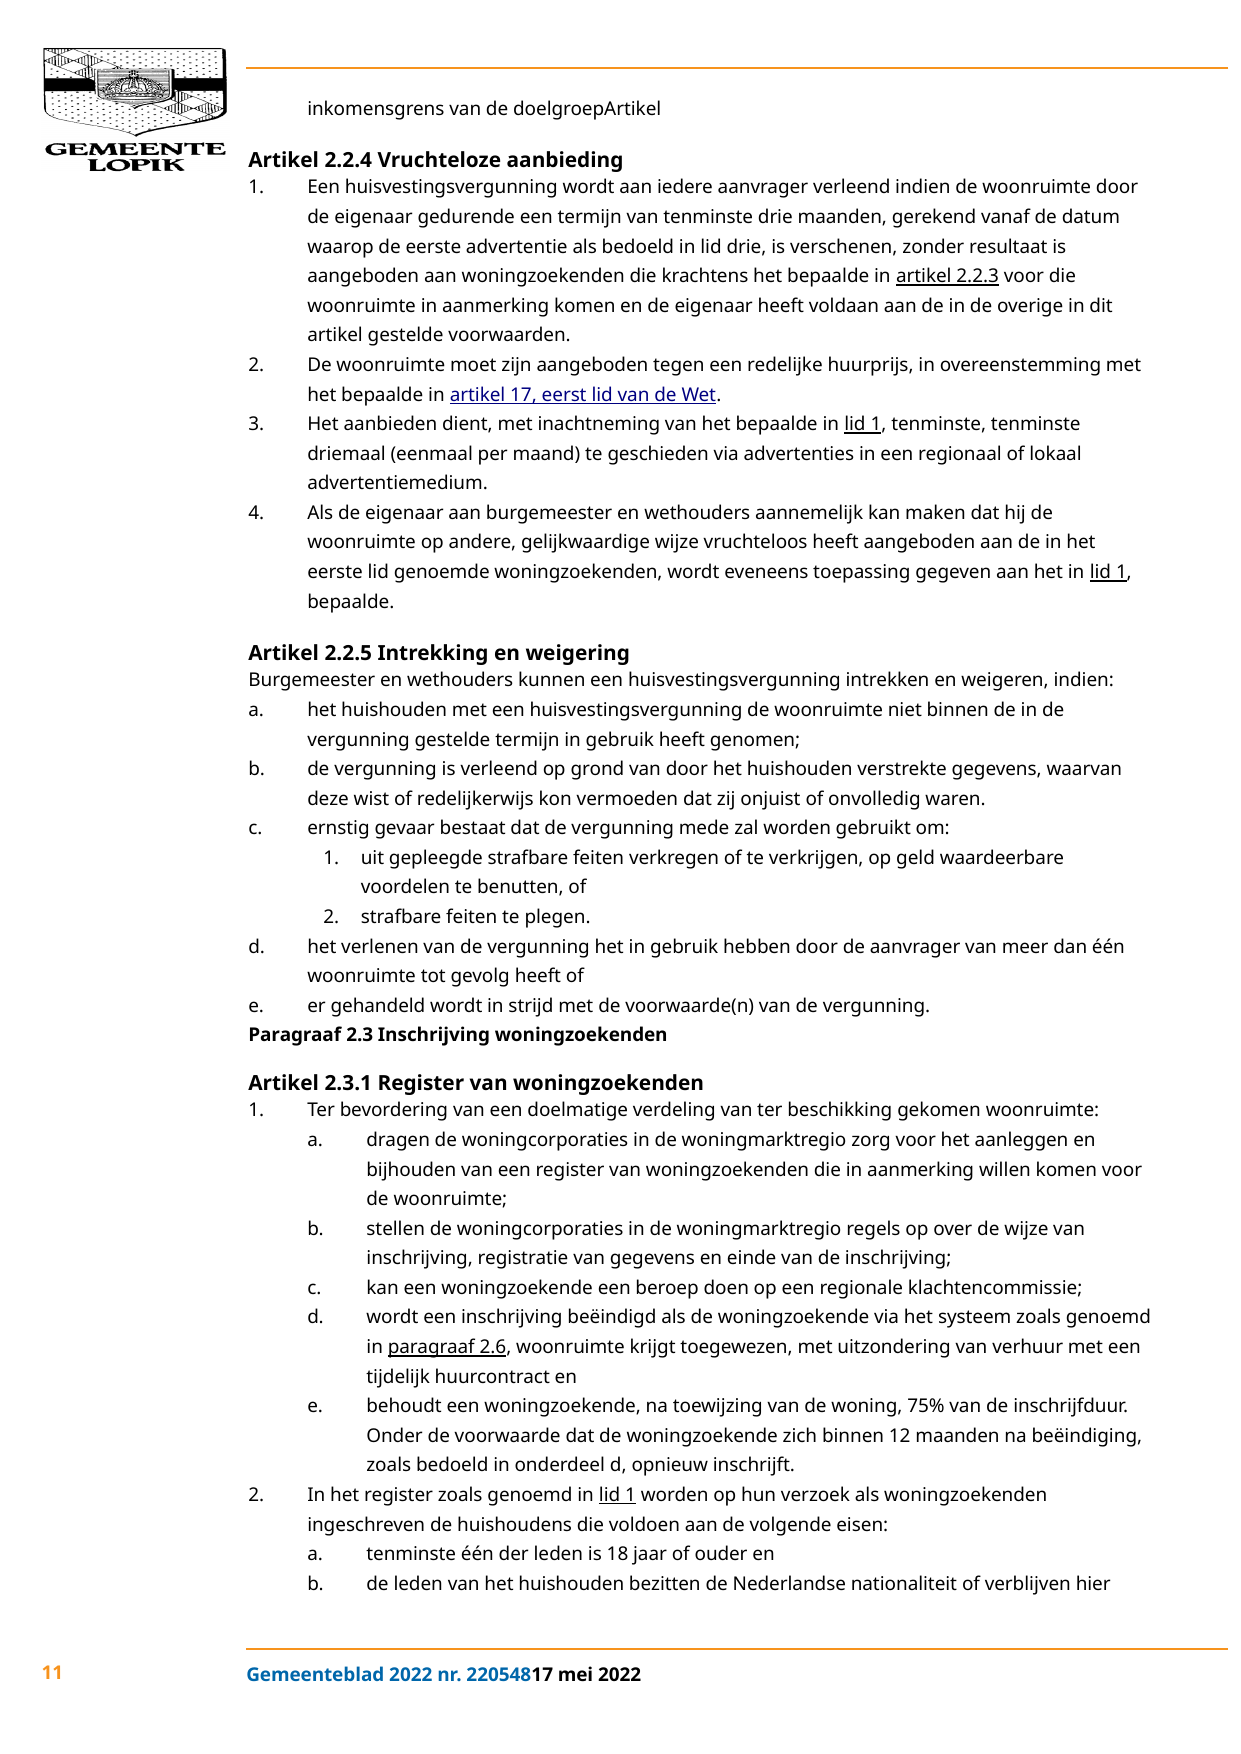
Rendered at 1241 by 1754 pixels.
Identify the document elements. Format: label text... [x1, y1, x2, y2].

list de vergunning is verleend op grond van door het huishouden verstrekte gegevens, waarvan deze wist of redelijkerwijs kon vermoeden dat zij onjuist of onvolledig waren. [248, 755, 1152, 811]
list stellen de woningcorporaties in de woningmarktregio regels op over de wijze van inschrijving, registratie van gegevens en einde van de inschrijving; [307, 1215, 1152, 1270]
list de leden van het huishouden bezitten de Nederlandse nationaliteit of verblijven hier [307, 1570, 1152, 1596]
list kan een woningzoekende een beroep doen op een regionale klachtencommissie; [307, 1274, 1152, 1300]
list strafbare feiten te plegen. [323, 903, 1152, 929]
list inkomensgrens van de doelgroepArtikel [248, 95, 1152, 121]
list Ter bevordering van een doelmatige verdeling van ter beschikking gekomen woonruimte: [248, 1097, 1152, 1122]
list tenminste één der leden is 18 jaar of ouder en [307, 1540, 1152, 1566]
list het verlenen van de vergunning het in gebruik hebben door de aanvrager van meer dan één woonruimte tot gevolg heeft of [248, 933, 1152, 988]
text Artikel 2.2.5 Intrekking en weigering [248, 638, 1152, 667]
list De woonruimte moet zijn aangeboden tegen een redelijke huurprijs, in overeenstemming met het bepaalde in artikel 17, eerst lid van de Wet. [248, 351, 1152, 406]
picture [41, 47, 231, 172]
text Artikel 2.2.4 Vruchteloze aanbieding [248, 145, 1152, 174]
list Het aanbieden dient, met inachtneming van het bepaalde in lid 1, tenminste, tenminste driemaal (eenmaal per maand) te geschieden via advertenties in een regionaal of lokaal advertentiemedium. [248, 410, 1152, 495]
list In het register zoals genoemd in lid 1 worden op hun verzoek als woningzoekenden ingeschreven de huishoudens die voldoen aan de volgende eisen: [248, 1481, 1152, 1537]
text Burgemeester en wethouders kunnen een huisvestingsvergunning intrekken en weigeren, indien: [248, 667, 1152, 692]
list behoudt een woningzoekende, na toewijzing van de woning, 75% van de inschrijfduur. Onder de voorwaarde dat de woningzoekende zich binnen 12 maanden na beëindiging, zoals bedoeld in onderdeel d, opnieuw inschrijft. [307, 1392, 1152, 1477]
list Een huisvestingsvergunning wordt aan iedere aanvrager verleend indien de woonruimte door de eigenaar gedurende een termijn van tenminste drie maanden, gerekend vanaf de datum waarop de eerste advertentie als bedoeld in lid drie, is verschenen, zonder resultaat is aangeboden aan woningzoekenden die krachtens het bepaalde in artikel 2.2.3 voor die woonruimte in aanmerking komen en de eigenaar heeft voldaan aan de in de overige in dit artikel gestelde voorwaarden. [248, 174, 1152, 347]
text Artikel 2.3.1 Register van woningzoekenden [248, 1068, 1152, 1097]
list het huishouden met een huisvestingsvergunning de woonruimte niet binnen de in de vergunning gestelde termijn in gebruik heeft genomen; [248, 696, 1152, 752]
list wordt een inschrijving beëindigd als de woningzoekende via het systeem zoals genoemd in paragraaf 2.6, woonruimte krijgt toegewezen, met uitzondering van verhuur met een tijdelijk huurcontract en [307, 1304, 1152, 1389]
list dragen de woningcorporaties in de woningmarktregio zorg voor het aanleggen en bijhouden van een register van woningzoekenden die in aanmerking willen komen voor de woonruimte; [307, 1126, 1152, 1211]
text Paragraaf 2.3 Inschrijving woningzoekenden [248, 1022, 1152, 1047]
list uit gepleegde strafbare feiten verkregen of te verkrijgen, op geld waardeerbare voordelen te benutten, of [323, 844, 1152, 899]
list Als de eigenaar aan burgemeester en wethouders aannemelijk kan maken dat hij de woonruimte op andere, gelijkwaardige wijze vruchteloos heeft aangeboden aan de in het eerste lid genoemde woningzoekenden, wordt eveneens toepassing gegeven aan het in lid 1, bepaalde. [248, 499, 1152, 613]
list er gehandeld wordt in strijd met de voorwaarde(n) van de vergunning. [248, 992, 1152, 1018]
list ernstig gevaar bestaat dat de vergunning mede zal worden gebruikt om: [248, 814, 1152, 840]
